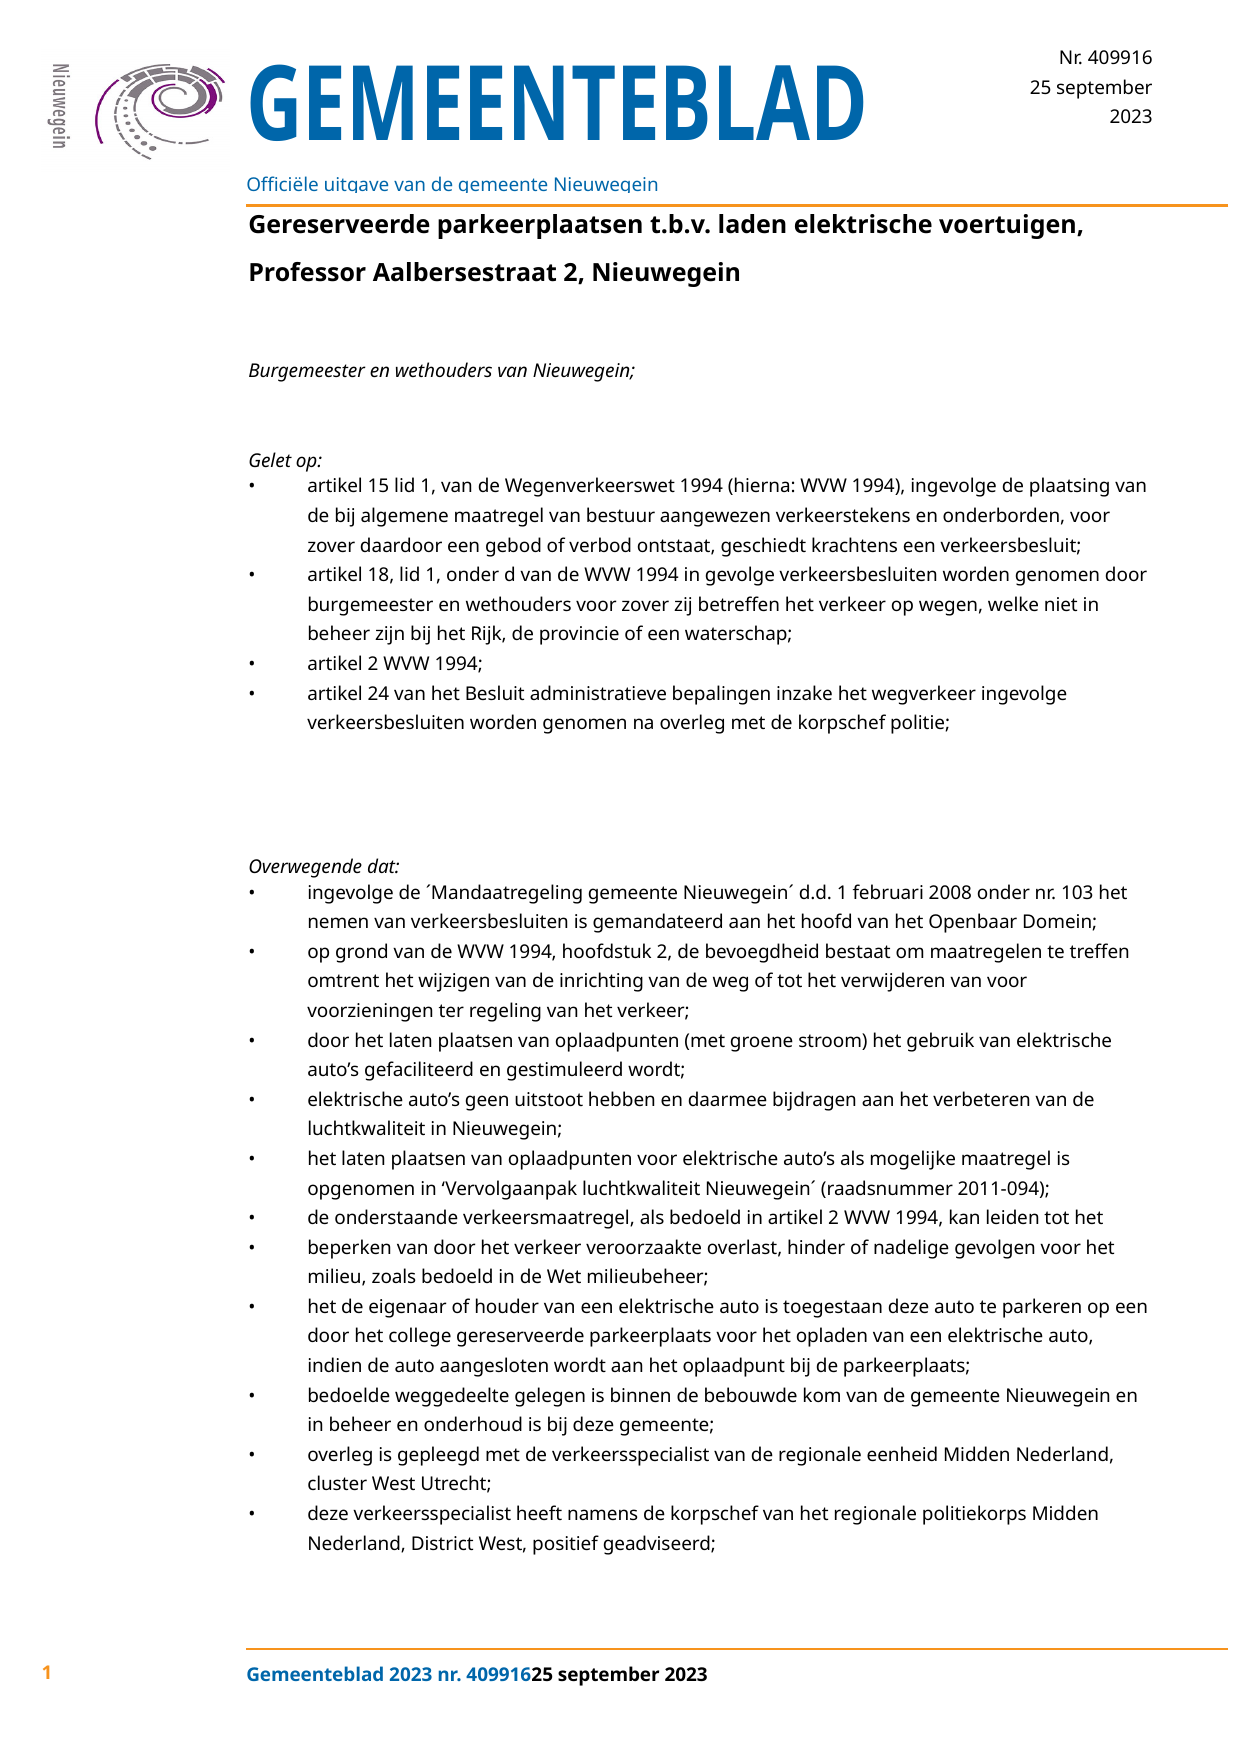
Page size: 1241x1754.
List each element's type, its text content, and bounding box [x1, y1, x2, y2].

list overleg is gepleegd met de verkeersspecialist van de regionale eenheid Midden Nederland, cluster West Utrecht; [248, 1441, 1152, 1496]
list artikel 18, lid 1, onder d van de WVW 1994 in gevolge verkeersbesluiten worden genomen door burgemeester en wethouders voor zover zij betreffen het verkeer op wegen, welke niet in beheer zijn bij het Rijk, de provincie of een waterschap; [248, 561, 1152, 646]
list artikel 15 lid 1, van de Wegenverkeerswet 1994 (hierna: WVW 1994), ingevolge de plaatsing van de bij algemene maatregel van bestuur aangewezen verkeerstekens en onderborden, voor zover daardoor een gebod of verbod ontstaat, geschiedt krachtens een verkeersbesluit; [248, 473, 1152, 557]
list beperken van door het verkeer veroorzaakte overlast, hinder of nadelige gevolgen voor het milieu, zoals bedoeld in de Wet milieubeheer; [248, 1234, 1152, 1289]
list elektrische auto’s geen uitstoot hebben en daarmee bijdragen aan het verbeteren van de luchtkwaliteit in Nieuwegein; [248, 1086, 1152, 1141]
text Overwegende dat: [248, 853, 1152, 879]
list artikel 2 WVW 1994; [248, 650, 1152, 676]
list het de eigenaar of houder van een elektrische auto is toegestaan deze auto te parkeren op een door het college gereserveerde parkeerplaats voor het opladen van een elektrische auto, indien de auto aangesloten wordt aan het oplaadpunt bij de parkeerplaats; [248, 1293, 1152, 1378]
text Gereserveerde parkeerplaatsen t.b.v. laden elektrische voertuigen, Professor Aalbersestraat 2, Nieuwegein [248, 207, 1152, 288]
text Burgemeester en wethouders van Nieuwegein; [248, 357, 1152, 383]
list op grond van de WVW 1994, hoofdstuk 2, de bevoegdheid bestaat om maatregelen te treffen omtrent het wijzigen van de inrichting van de weg of tot het verwijderen van voor voorzieningen ter regeling van het verkeer; [248, 938, 1152, 1023]
list bedoelde weggedeelte gelegen is binnen de bebouwde kom van de gemeente Nieuwegein en in beheer en onderhoud is bij deze gemeente; [248, 1382, 1152, 1437]
list door het laten plaatsen van oplaadpunten (met groene stroom) het gebruik van elektrische auto’s gefaciliteerd en gestimuleerd wordt; [248, 1027, 1152, 1082]
list de onderstaande verkeersmaatregel, als bedoeld in artikel 2 WVW 1994, kan leiden tot het [248, 1204, 1152, 1230]
list artikel 24 van het Besluit administratieve bepalingen inzake het wegverkeer ingevolge verkeersbesluiten worden genomen na overleg met de korpschef politie; [248, 680, 1152, 735]
list deze verkeersspecialist heeft namens de korpschef van het regionale politiekorps Midden Nederland, District West, positief geadviseerd; [248, 1500, 1152, 1556]
list ingevolge de ´Mandaatregeling gemeente Nieuwegein´ d.d. 1 februari 2008 onder nr. 103 het nemen van verkeersbesluiten is gemandateerd aan het hoofd van het Openbaar Domein; [248, 879, 1152, 934]
list het laten plaatsen van oplaadpunten voor elektrische auto’s als mogelijke maatregel is opgenomen in ‘Vervolgaanpak luchtkwaliteit Nieuwegein´ (raadsnummer 2011-094); [248, 1145, 1152, 1201]
picture [41, 47, 231, 172]
text Gelet op: [248, 447, 1152, 473]
